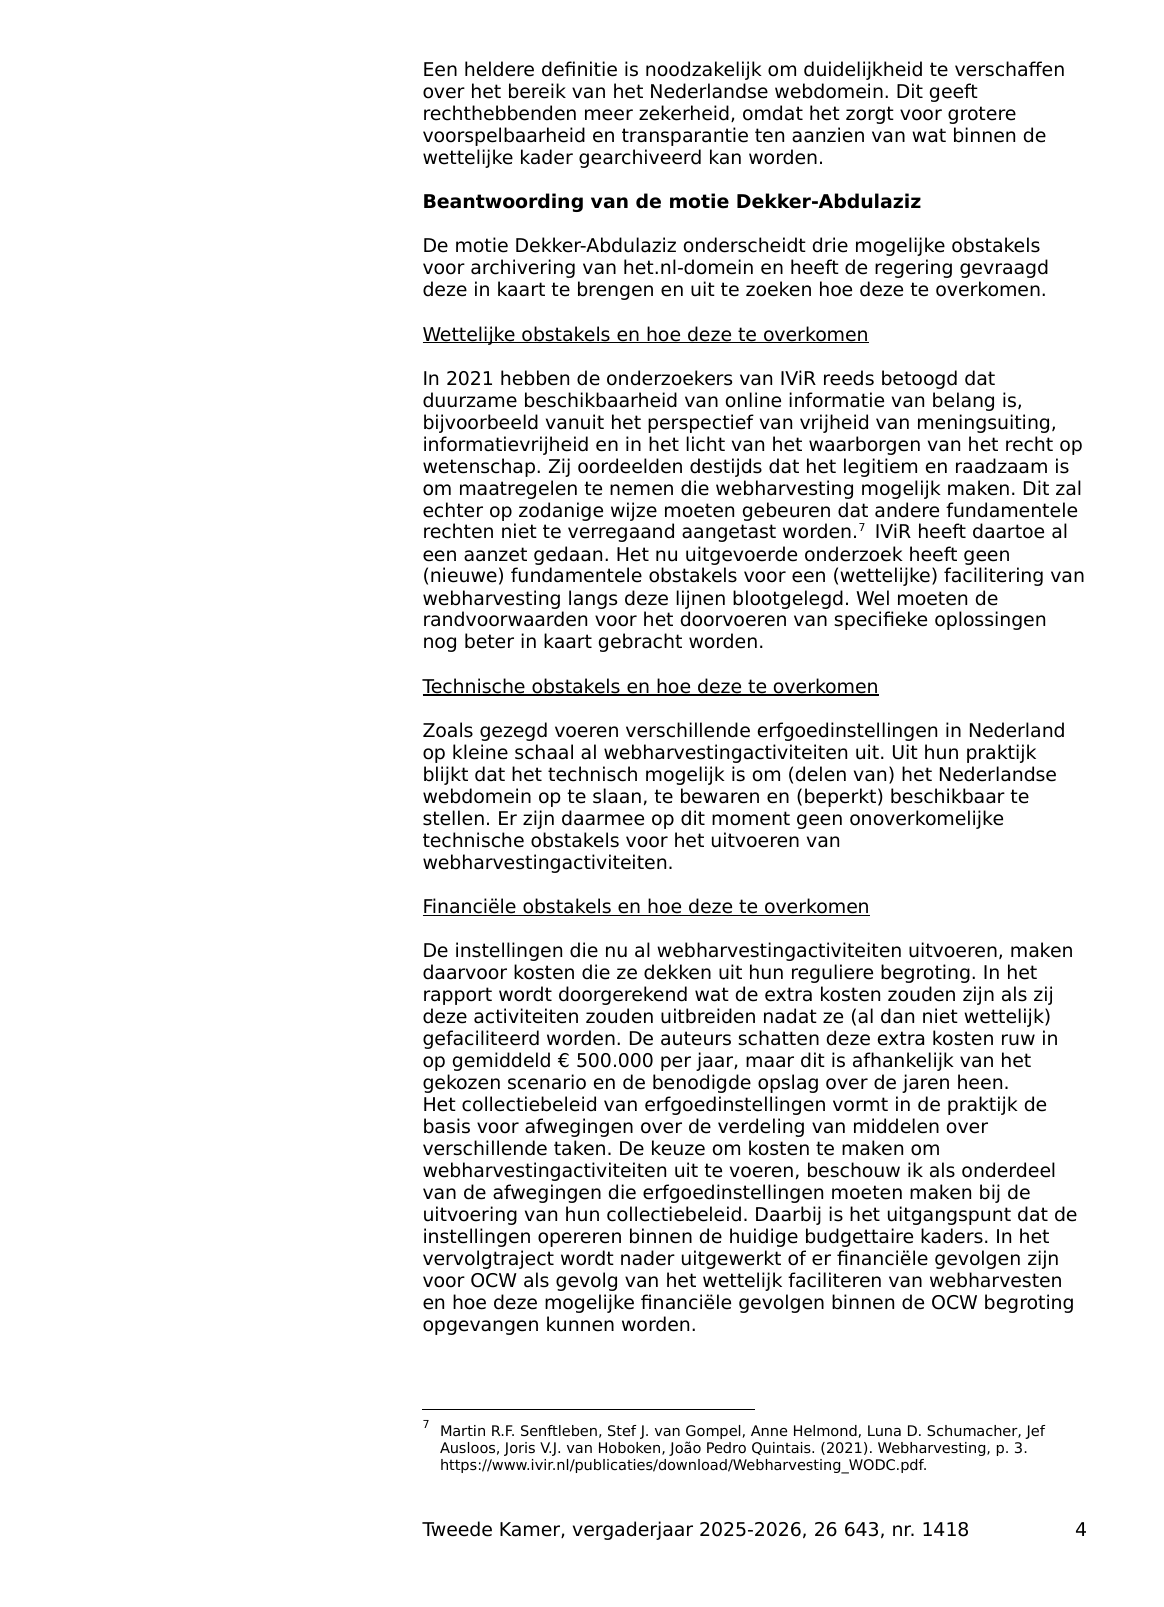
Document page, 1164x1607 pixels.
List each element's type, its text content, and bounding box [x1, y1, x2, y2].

subtitle Financiële obstakels en hoe deze te overkomen [422, 896, 1087, 918]
text Zoals gezegd voeren verschillende erfgoedinstellingen in Nederland op kleine schaal al webharvestingactiviteiten uit. Uit hun praktijk blijkt dat het technisch mogelijk is om (delen van) het Nederlandse webdomein op te slaan, te bewaren en (beperkt) beschikbaar te stellen. Er zijn daarmee op dit moment geen onoverkomelijke technische obstakels voor het uitvoeren van webharvestingactiviteiten. [422, 720, 1087, 873]
text Een heldere definitie is noodzakelijk om duidelijkheid te verschaffen over het bereik van het Nederlandse webdomein. Dit geeft rechthebbenden meer zekerheid, omdat het zorgt voor grotere voorspelbaarheid en transparantie ten aanzien van wat binnen de wettelijke kader gearchiveerd kan worden. [422, 59, 1087, 169]
text De motie Dekker-Abdulaziz onderscheidt drie mogelijke obstakels voor archivering van het.nl-domein en heeft de regering gevraagd deze in kaart te brengen en uit te zoeken hoe deze te overkomen. [422, 235, 1087, 301]
subtitle Wettelijke obstakels en hoe deze te overkomen [422, 323, 1087, 345]
text De instellingen die nu al webharvestingactiviteiten uitvoeren, maken daarvoor kosten die ze dekken uit hun reguliere begroting. In het rapport wordt doorgerekend wat de extra kosten zouden zijn als zij deze activiteiten zouden uitbreiden nadat ze (al dan niet wettelijk) gefaciliteerd worden. De auteurs schatten deze extra kosten ruw in op gemiddeld € 500.000 per jaar, maar dit is afhankelijk van het gekozen scenario en de benodigde opslag over de jaren heen. [422, 940, 1087, 1094]
subtitle Beantwoording van de motie Dekker-Abdulaziz [422, 191, 1087, 213]
text In 2021 hebben de onderzoekers van IViR reeds betoogd dat duurzame beschikbaarheid van online informatie van belang is, bijvoorbeeld vanuit het perspectief van vrijheid van meningsuiting, informatievrijheid en in het licht van het waarborgen van het recht op wetenschap. Zij oordeelden destijds dat het legitiem en raadzaam is om maatregelen te nemen die webharvesting mogelijk maken. Dit zal echter op zodanige wijze moeten gebeuren dat andere fundamentele rechten niet te verregaand aangetast worden. IViR heeft daartoe al een aanzet gedaan. Het nu uitgevoerde onderzoek heeft geen (nieuwe) fundamentele obstakels voor een (wettelijke) facilitering van webharvesting langs deze lijnen blootgelegd. Wel moeten de randvoorwaarden voor het doorvoeren van specifieke oplossingen nog beter in kaart gebracht worden. [422, 368, 1087, 653]
text Het collectiebeleid van erfgoedinstellingen vormt in de praktijk de basis voor afwegingen over de verdeling van middelen over verschillende taken. De keuze om kosten te maken om webharvestingactiviteiten uit te voeren, beschouw ik als onderdeel van de afwegingen die erfgoedinstellingen moeten maken bij de uitvoering van hun collectiebeleid. Daarbij is het uitgangspunt dat de instellingen opereren binnen de huidige budgettaire kaders. In het vervolgtraject wordt nader uitgewerkt of er financiële gevolgen zijn voor OCW als gevolg van het wettelijk faciliteren van webharvesten en hoe deze mogelijke financiële gevolgen binnen de OCW begroting opgevangen kunnen worden. [422, 1094, 1087, 1336]
subtitle Technische obstakels en hoe deze te overkomen [422, 676, 1087, 697]
text Martin R.F. Senftleben, Stef J. van Gompel, Anne Helmond, Luna D. Schumacher, Jef Ausloos, Joris V.J. van Hoboken, João Pedro Quintais. (2021). Webharvesting, p. 3. https://www.ivir.nl/publicaties/download/Webharvesting_WODC.pdf. [422, 1418, 1087, 1474]
